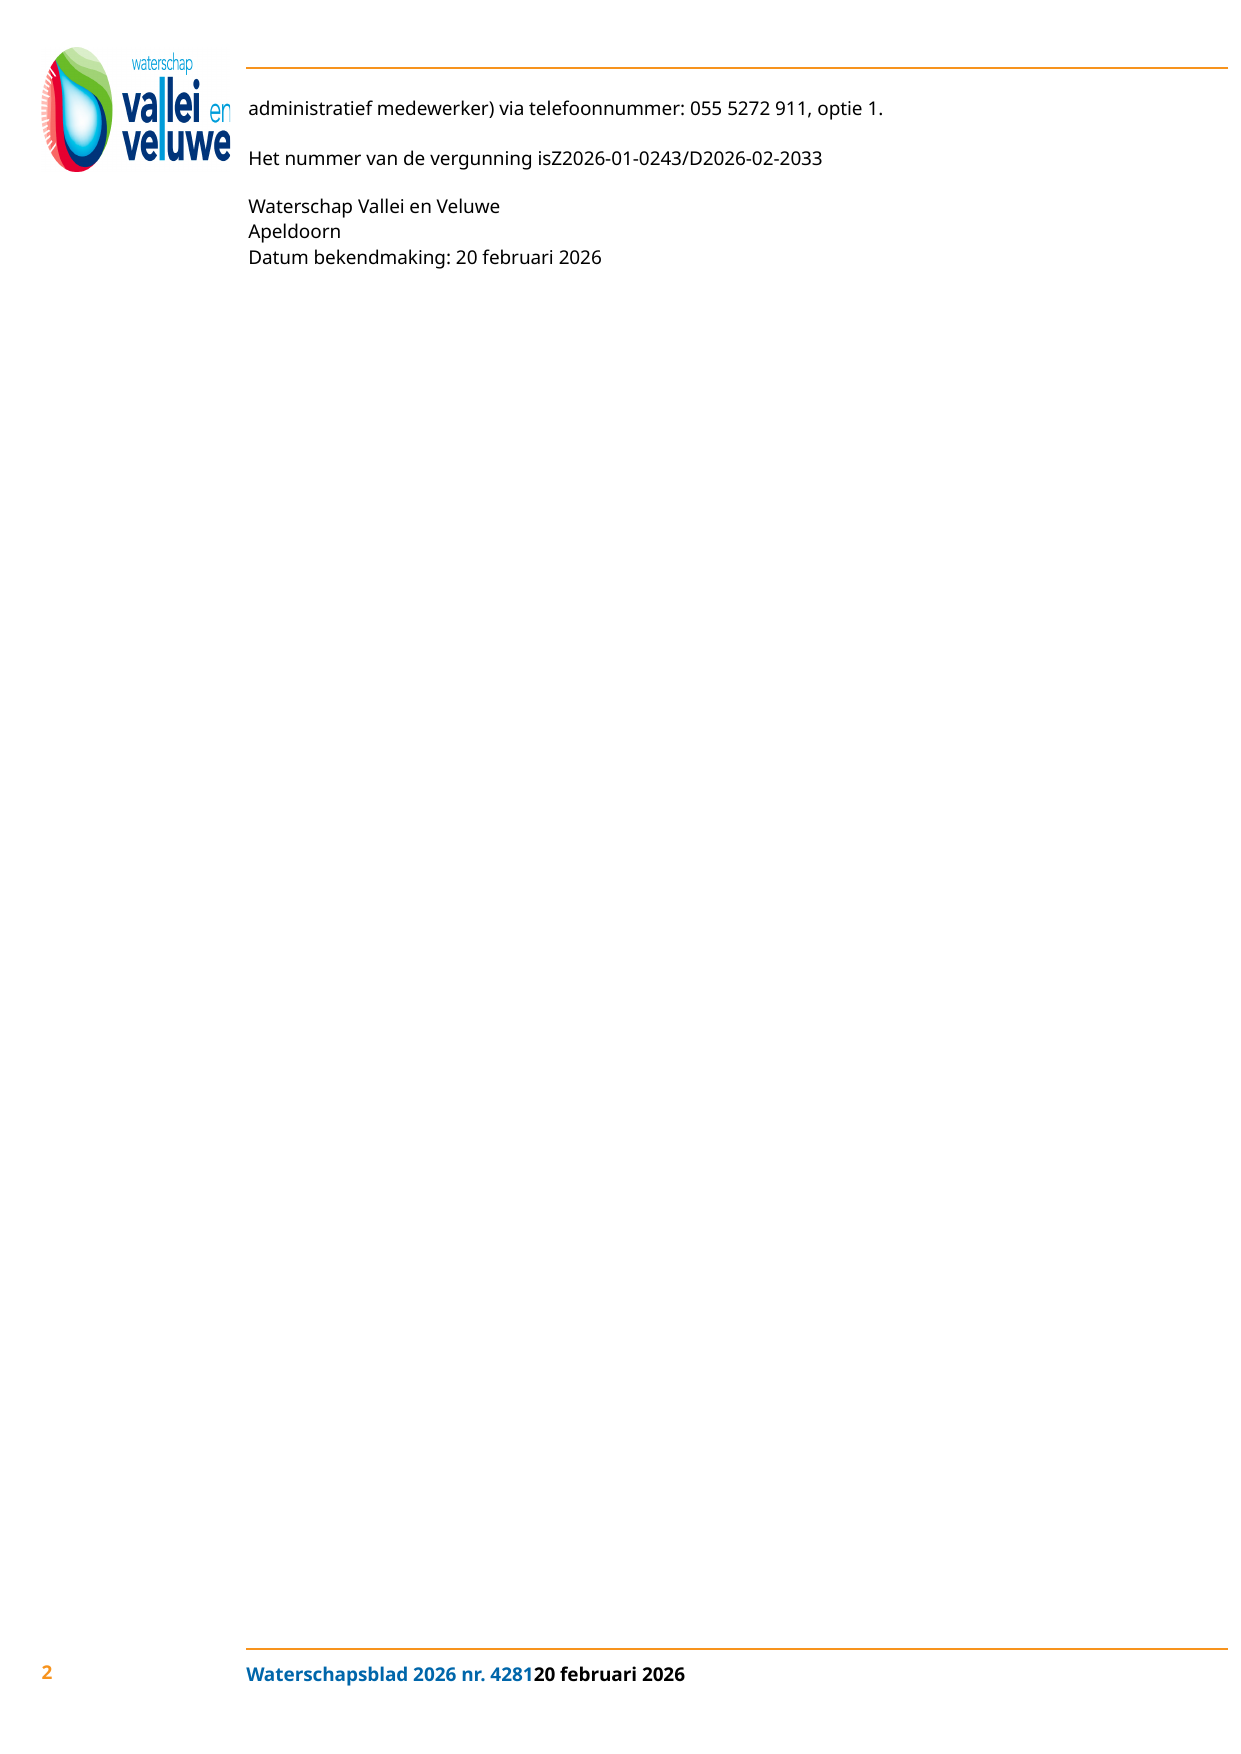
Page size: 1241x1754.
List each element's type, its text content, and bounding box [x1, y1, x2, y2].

text Datum bekendmaking: 20 februari 2026 [248, 244, 1152, 270]
picture [41, 47, 231, 172]
text Apeldoorn [248, 219, 1152, 244]
text Het nummer van de vergunning isZ2026-01-0243/D2026-02-2033 [248, 145, 1152, 171]
text Waterschap Vallei en Veluwe [248, 193, 1152, 219]
text administratief medewerker) via telefoonnummer: 055 5272 911, optie 1. [248, 95, 1152, 121]
